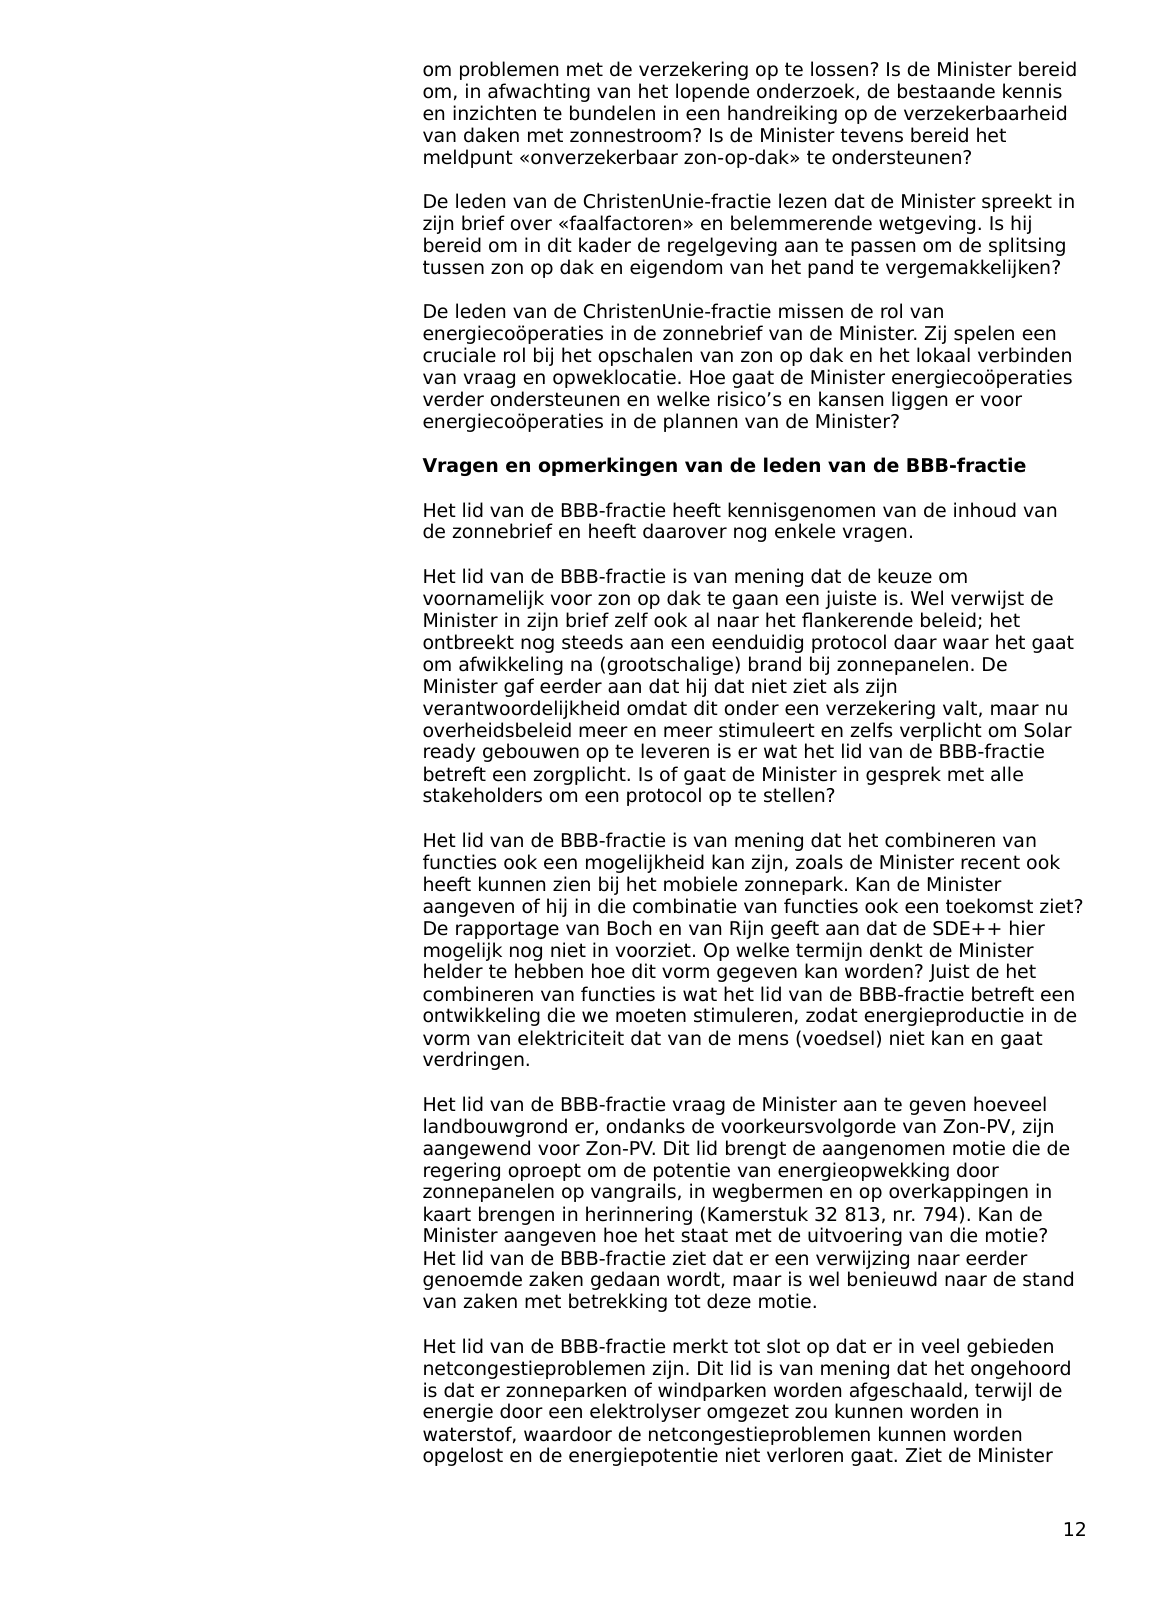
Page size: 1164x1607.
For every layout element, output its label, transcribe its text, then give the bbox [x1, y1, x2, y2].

text Het lid van de BBB-fractie heeft kennisgenomen van de inhoud van de zonnebrief en heeft daarover nog enkele vragen. [422, 499, 1087, 543]
text Het lid van de BBB-fractie is van mening dat de keuze om voornamelijk voor zon op dak te gaan een juiste is. Wel verwijst de Minister in zijn brief zelf ook al naar het flankerende beleid; het ontbreekt nog steeds aan een eenduidig protocol daar waar het gaat om afwikkeling na (grootschalige) brand bij zonnepanelen. De Minister gaf eerder aan dat hij dat niet ziet als zijn verantwoordelijkheid omdat dit onder een verzekering valt, maar nu overheidsbeleid meer en meer stimuleert en zelfs verplicht om Solar ready gebouwen op te leveren is er wat het lid van de BBB-fractie betreft een zorgplicht. Is of gaat de Minister in gesprek met alle stakeholders om een protocol op te stellen? [422, 566, 1087, 807]
subtitle Vragen en opmerkingen van de leden van de BBB-fractie [422, 455, 1087, 477]
text om problemen met de verzekering op te lossen? Is de Minister bereid om, in afwachting van het lopende onderzoek, de bestaande kennis en inzichten te bundelen in een handreiking op de verzekerbaarheid van daken met zonnestroom? Is de Minister tevens bereid het meldpunt «onverzekerbaar zon-op-dak» te ondersteunen? [422, 59, 1087, 169]
text Het lid van de BBB-fractie is van mening dat het combineren van functies ook een mogelijkheid kan zijn, zoals de Minister recent ook heeft kunnen zien bij het mobiele zonnepark. Kan de Minister aangeven of hij in die combinatie van functies ook een toekomst ziet? De rapportage van Boch en van Rijn geeft aan dat de SDE++ hier mogelijk nog niet in voorziet. Op welke termijn denkt de Minister helder te hebben hoe dit vorm gegeven kan worden? Juist de het combineren van functies is wat het lid van de BBB-fractie betreft een ontwikkeling die we moeten stimuleren, zodat energieproductie in de vorm van elektriciteit dat van de mens (voedsel) niet kan en gaat verdringen. [422, 829, 1087, 1071]
text Het lid van de BBB-fractie vraag de Minister aan te geven hoeveel landbouwgrond er, ondanks de voorkeursvolgorde van Zon-PV, zijn aangewend voor Zon-PV. Dit lid brengt de aangenomen motie die de regering oproept om de potentie van energieopwekking door zonnepanelen op vangrails, in wegbermen en op overkappingen in kaart brengen in herinnering (Kamerstuk 32 813, nr. 794). Kan de Minister aangeven hoe het staat met de uitvoering van die motie? Het lid van de BBB-fractie ziet dat er een verwijzing naar eerder genoemde zaken gedaan wordt, maar is wel benieuwd naar de stand van zaken met betrekking tot deze motie. [422, 1093, 1087, 1313]
text De leden van de ChristenUnie-fractie lezen dat de Minister spreekt in zijn brief over «faalfactoren» en belemmerende wetgeving. Is hij bereid om in dit kader de regelgeving aan te passen om de splitsing tussen zon op dak en eigendom van het pand te vergemakkelijken? [422, 191, 1087, 279]
text Het lid van de BBB-fractie merkt tot slot op dat er in veel gebieden netcongestieproblemen zijn. Dit lid is van mening dat het ongehoord is dat er zonneparken of windparken worden afgeschaald, terwijl de energie door een elektrolyser omgezet zou kunnen worden in waterstof, waardoor de netcongestieproblemen kunnen worden opgelost en de energiepotentie niet verloren gaat. Ziet de Minister [422, 1336, 1087, 1467]
text De leden van de ChristenUnie-fractie missen de rol van energiecoöperaties in de zonnebrief van de Minister. Zij spelen een cruciale rol bij het opschalen van zon op dak en het lokaal verbinden van vraag en opweklocatie. Hoe gaat de Minister energiecoöperaties verder ondersteunen en welke risico’s en kansen liggen er voor energiecoöperaties in de plannen van de Minister? [422, 301, 1087, 433]
